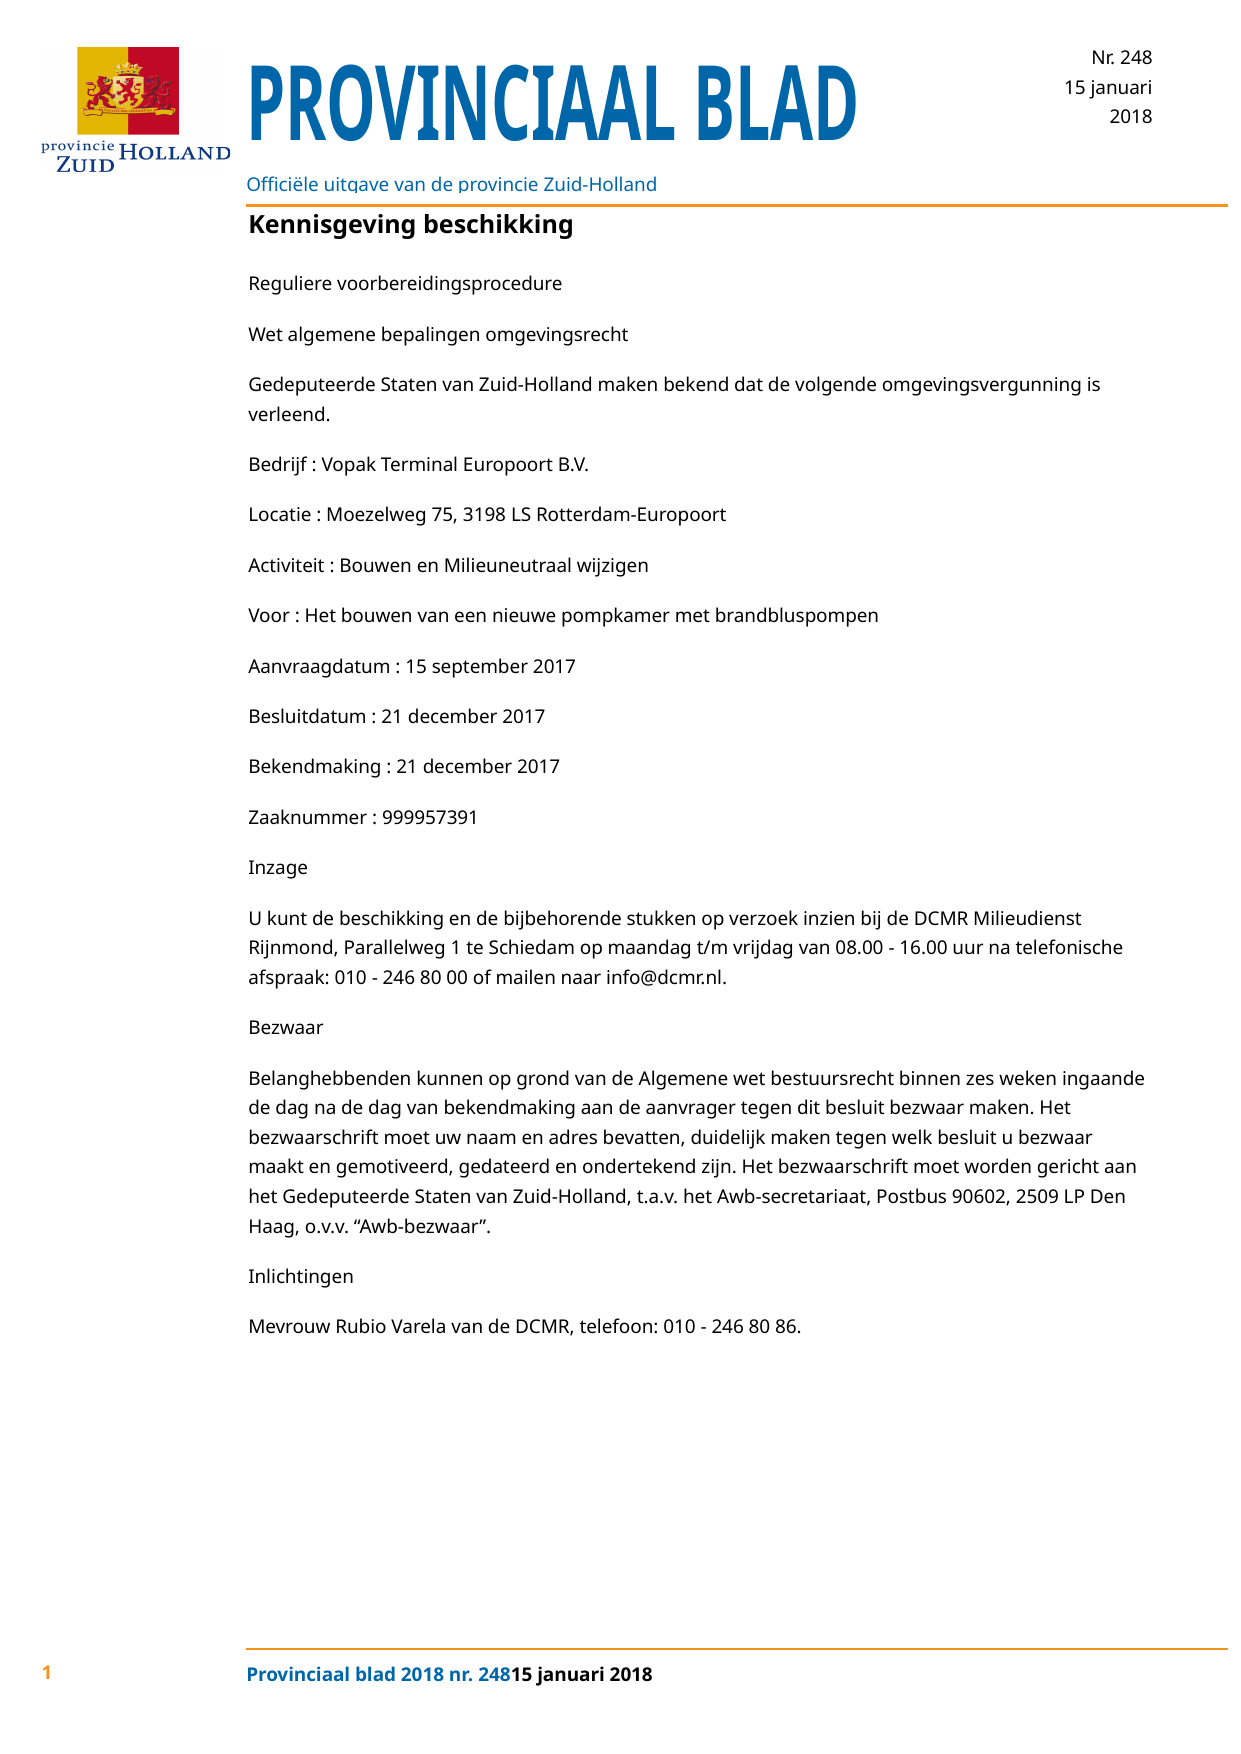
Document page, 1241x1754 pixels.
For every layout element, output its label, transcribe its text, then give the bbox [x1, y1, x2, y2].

text Gedeputeerde Staten van Zuid-Holland maken bekend dat de volgende omgevingsvergunning is verleend. [248, 371, 1152, 426]
text Bezwaar [248, 1014, 1152, 1040]
picture [41, 47, 231, 172]
text Bekendmaking : 21 december 2017 [248, 754, 1152, 779]
text Inzage [248, 854, 1152, 880]
text Mevrouw Rubio Varela van de DCMR, telefoon: 010 - 246 80 86. [248, 1314, 1152, 1339]
text Besluitdatum : 21 december 2017 [248, 703, 1152, 729]
text Belanghebbenden kunnen op grond van de Algemene wet bestuursrecht binnen zes weken ingaande de dag na de dag van bekendmaking aan de aanvrager tegen dit besluit bezwaar maken. Het bezwaarschrift moet uw naam en adres bevatten, duidelijk maken tegen welk besluit u bezwaar maakt en gemotiveerd, gedateerd en ondertekend zijn. Het bezwaarschrift moet worden gericht aan het Gedeputeerde Staten van Zuid-Holland, t.a.v. het Awb-secretariaat, Postbus 90602, 2509 LP Den Haag, o.v.v. “Awb-bezwaar”. [248, 1065, 1152, 1238]
text Kennisgeving beschikking [248, 207, 1152, 241]
text Activiteit : Bouwen en Milieuneutraal wijzigen [248, 552, 1152, 578]
text Wet algemene bepalingen omgevingsrecht [248, 321, 1152, 346]
text Bedrijf : Vopak Terminal Europoort B.V. [248, 451, 1152, 477]
text Zaaknummer : 999957391 [248, 804, 1152, 830]
text Locatie : Moezelweg 75, 3198 LS Rotterdam-Europoort [248, 502, 1152, 527]
text Aanvraagdatum : 15 september 2017 [248, 653, 1152, 678]
text Reguliere voorbereidingsprocedure [248, 270, 1152, 296]
text U kunt de beschikking en de bijbehorende stukken op verzoek inzien bij de DCMR Milieudienst Rijnmond, Parallelweg 1 te Schiedam op maandag t/m vrijdag van 08.00 - 16.00 uur na telefonische afspraak: 010 - 246 80 00 of mailen naar info@dcmr.nl. [248, 905, 1152, 990]
text Inlichtingen [248, 1263, 1152, 1289]
text Voor : Het bouwen van een nieuwe pompkamer met brandbluspompen [248, 602, 1152, 628]
